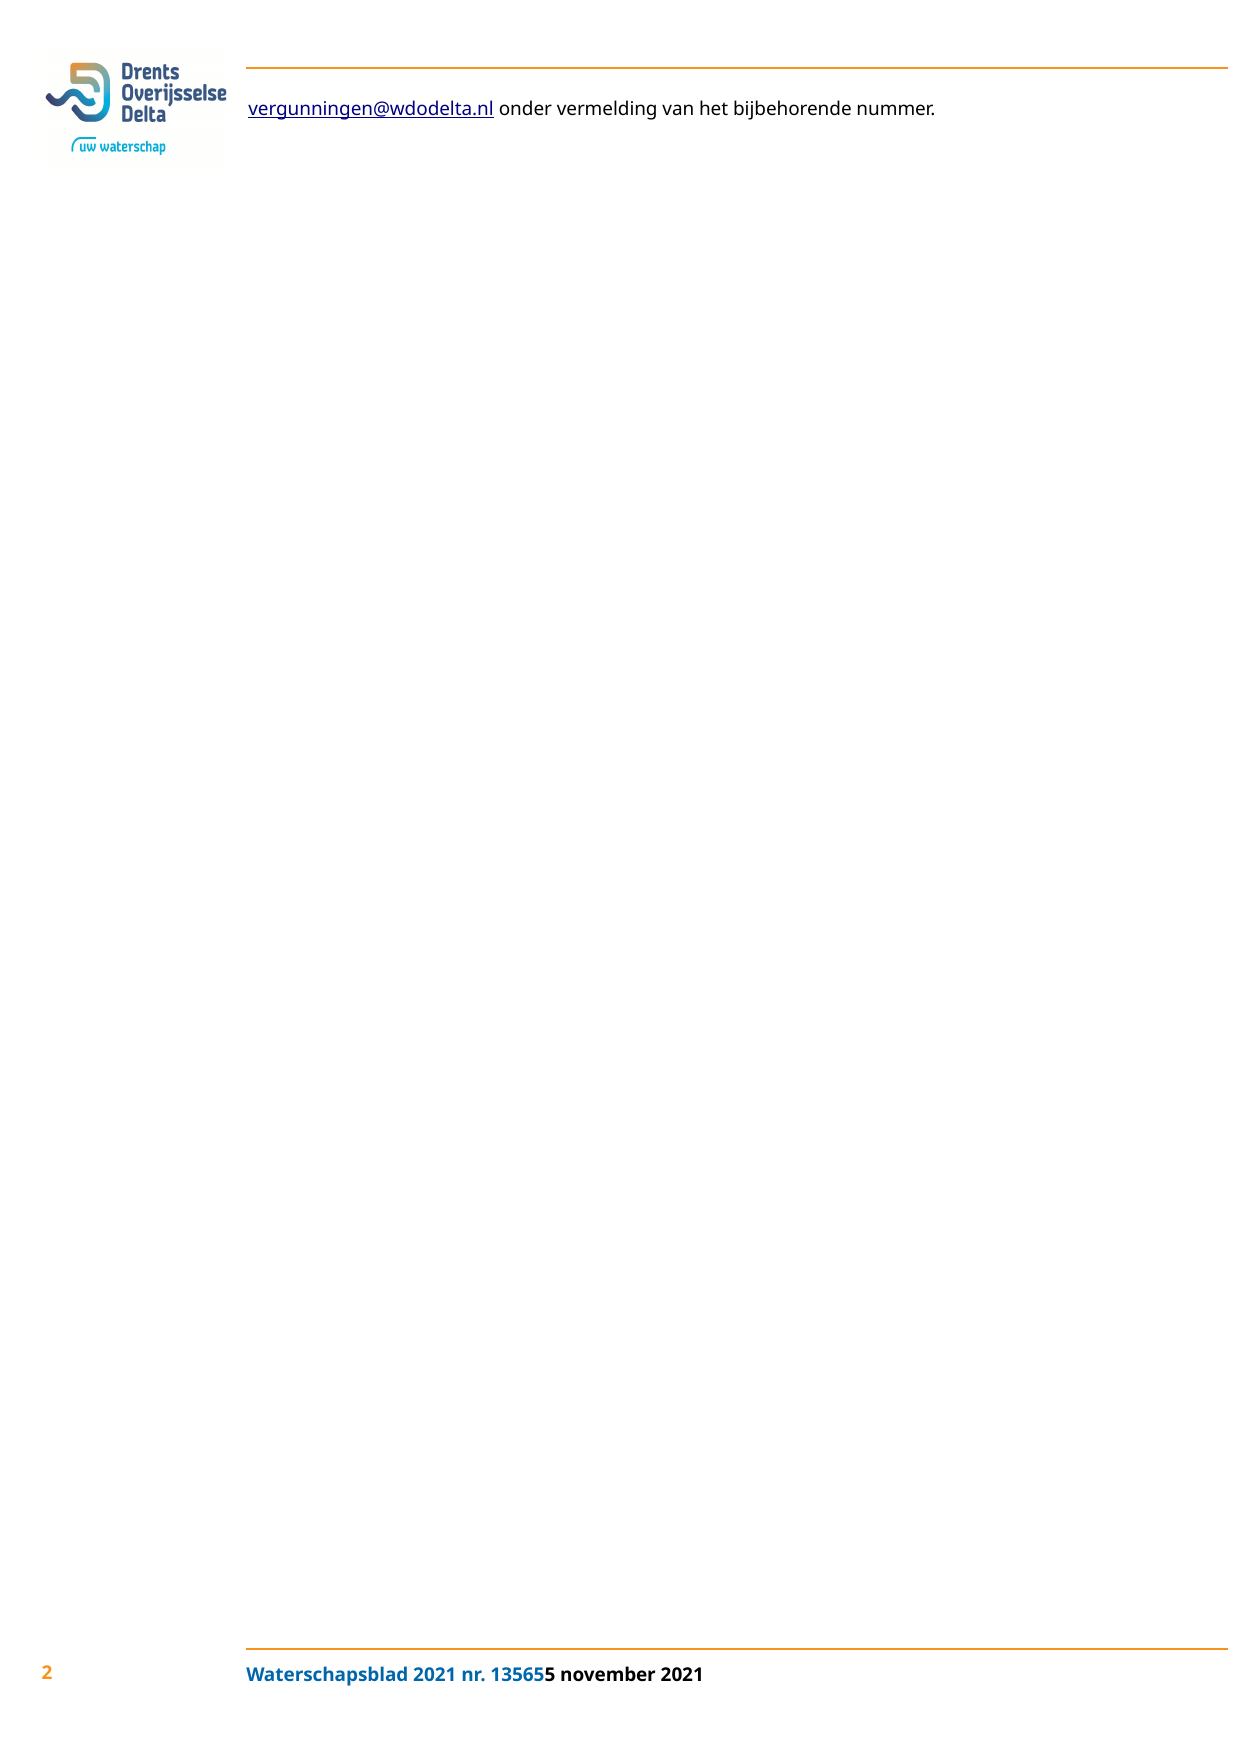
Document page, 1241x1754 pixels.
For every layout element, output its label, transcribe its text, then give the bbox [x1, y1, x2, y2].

text vergunningen@wdodelta.nl onder vermelding van het bijbehorende nummer. [248, 95, 1152, 121]
picture [41, 47, 231, 172]
